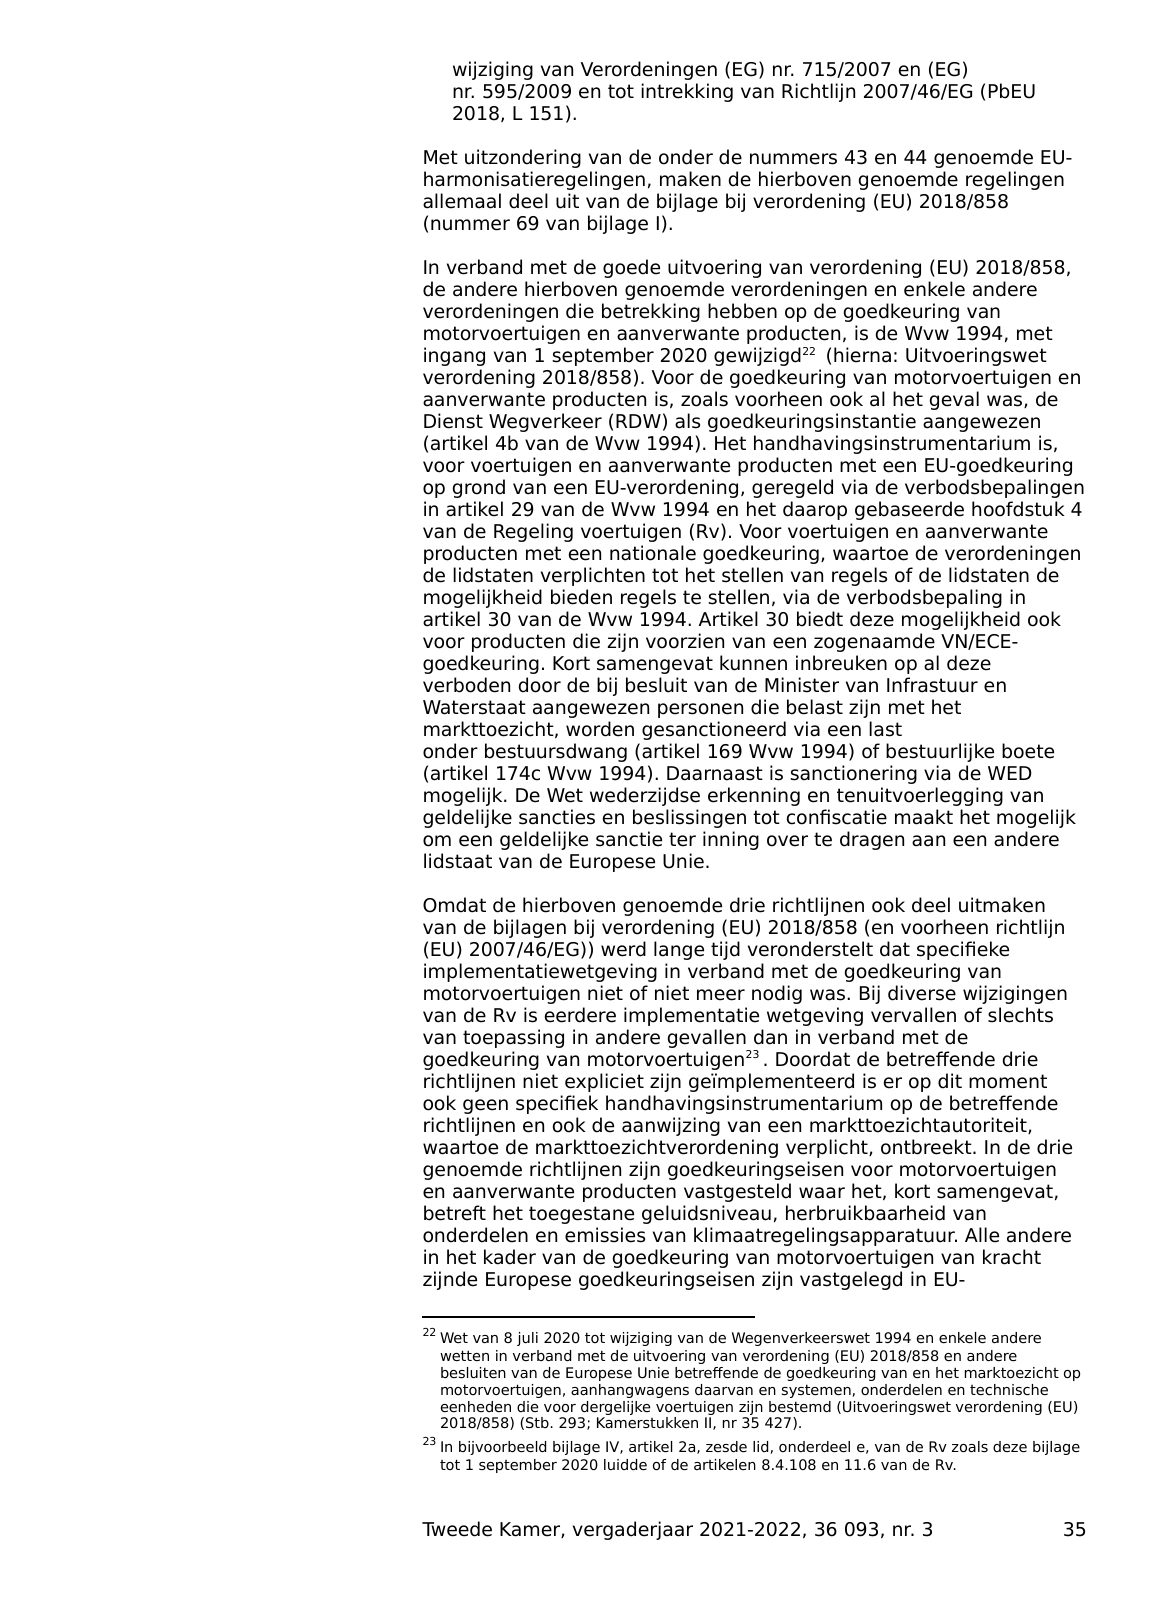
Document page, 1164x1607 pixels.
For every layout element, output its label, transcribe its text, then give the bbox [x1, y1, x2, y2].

text Wet van 8 juli 2020 tot wijziging van de Wegenverkeerswet 1994 en enkele andere wetten in verband met de uitvoering van verordening (EU) 2018/858 en andere besluiten van de Europese Unie betreffende de goedkeuring van en het marktoezicht op motorvoertuigen, aanhangwagens daarvan en systemen, onderdelen en technische eenheden die voor dergelijke voertuigen zijn bestemd (Uitvoeringswet verordening (EU) 2018/858) (Stb. 293; Kamerstukken II, nr 35 427). [422, 1326, 1087, 1432]
text In bijvoorbeeld bijlage IV, artikel 2a, zesde lid, onderdeel e, van de Rv zoals deze bijlage tot 1 september 2020 luidde of de artikelen 8.4.108 en 11.6 van de Rv. [422, 1435, 1087, 1474]
text Met uitzondering van de onder de nummers 43 en 44 genoemde EU-harmonisatieregelingen, maken de hierboven genoemde regelingen allemaal deel uit van de bijlage bij verordening (EU) 2018/858 (nummer 69 van bijlage I). [422, 147, 1087, 235]
text wijziging van Verordeningen (EG) nr. 715/2007 en (EG) nr. 595/2009 en tot intrekking van Richtlijn 2007/46/EG (PbEU 2018, L 151). [422, 59, 1087, 125]
text In verband met de goede uitvoering van verordening (EU) 2018/858, de andere hierboven genoemde verordeningen en enkele andere verordeningen die betrekking hebben op de goedkeuring van motorvoertuigen en aanverwante producten, is de Wvw 1994, met ingang van 1 september 2020 gewijzigd (hierna: Uitvoeringswet verordening 2018/858). Voor de goedkeuring van motorvoertuigen en aanverwante producten is, zoals voorheen ook al het geval was, de Dienst Wegverkeer (RDW) als goedkeuringsinstantie aangewezen (artikel 4b van de Wvw 1994). Het handhavingsinstrumentarium is, voor voertuigen en aanverwante producten met een EU-goedkeuring op grond van een EU-verordening, geregeld via de verbodsbepalingen in artikel 29 van de Wvw 1994 en het daarop gebaseerde hoofdstuk 4 van de Regeling voertuigen (Rv). Voor voertuigen en aanverwante producten met een nationale goedkeuring, waartoe de verordeningen de lidstaten verplichten tot het stellen van regels of de lidstaten de mogelijkheid bieden regels te stellen, via de verbodsbepaling in artikel 30 van de Wvw 1994. Artikel 30 biedt deze mogelijkheid ook voor producten die zijn voorzien van een zogenaamde VN/ECE-goedkeuring. Kort samengevat kunnen inbreuken op al deze verboden door de bij besluit van de Minister van Infrastuur en Waterstaat aangewezen personen die belast zijn met het markttoezicht, worden gesanctioneerd via een last onder bestuursdwang (artikel 169 Wvw 1994) of bestuurlijke boete (artikel 174c Wvw 1994). Daarnaast is sanctionering via de WED mogelijk. De Wet wederzijdse erkenning en tenuitvoerlegging van geldelijke sancties en beslissingen tot confiscatie maakt het mogelijk om een geldelijke sanctie ter inning over te dragen aan een andere lidstaat van de Europese Unie. [422, 257, 1087, 873]
text Omdat de hierboven genoemde drie richtlijnen ook deel uitmaken van de bijlagen bij verordening (EU) 2018/858 (en voorheen richtlijn (EU) 2007/46/EG)) werd lange tijd veronderstelt dat specifieke implementatiewetgeving in verband met de goedkeuring van motorvoertuigen niet of niet meer nodig was. Bij diverse wijzigingen van de Rv is eerdere implementatie wetgeving vervallen of slechts van toepassing in andere gevallen dan in verband met de goedkeuring van motorvoertuigen. Doordat de betreffende drie richtlijnen niet expliciet zijn geïmplementeerd is er op dit moment ook geen specifiek handhavingsinstrumentarium op de betreffende richtlijnen en ook de aanwijzing van een markttoezichtautoriteit, waartoe de markttoezichtverordening verplicht, ontbreekt. In de drie genoemde richtlijnen zijn goedkeuringseisen voor motorvoertuigen en aanverwante producten vastgesteld waar het, kort samengevat, betreft het toegestane geluidsniveau, herbruikbaarheid van onderdelen en emissies van klimaatregelingsapparatuur. Alle andere in het kader van de goedkeuring van motorvoertuigen van kracht zijnde Europese goedkeuringseisen zijn vastgelegd in EU- [422, 895, 1087, 1291]
